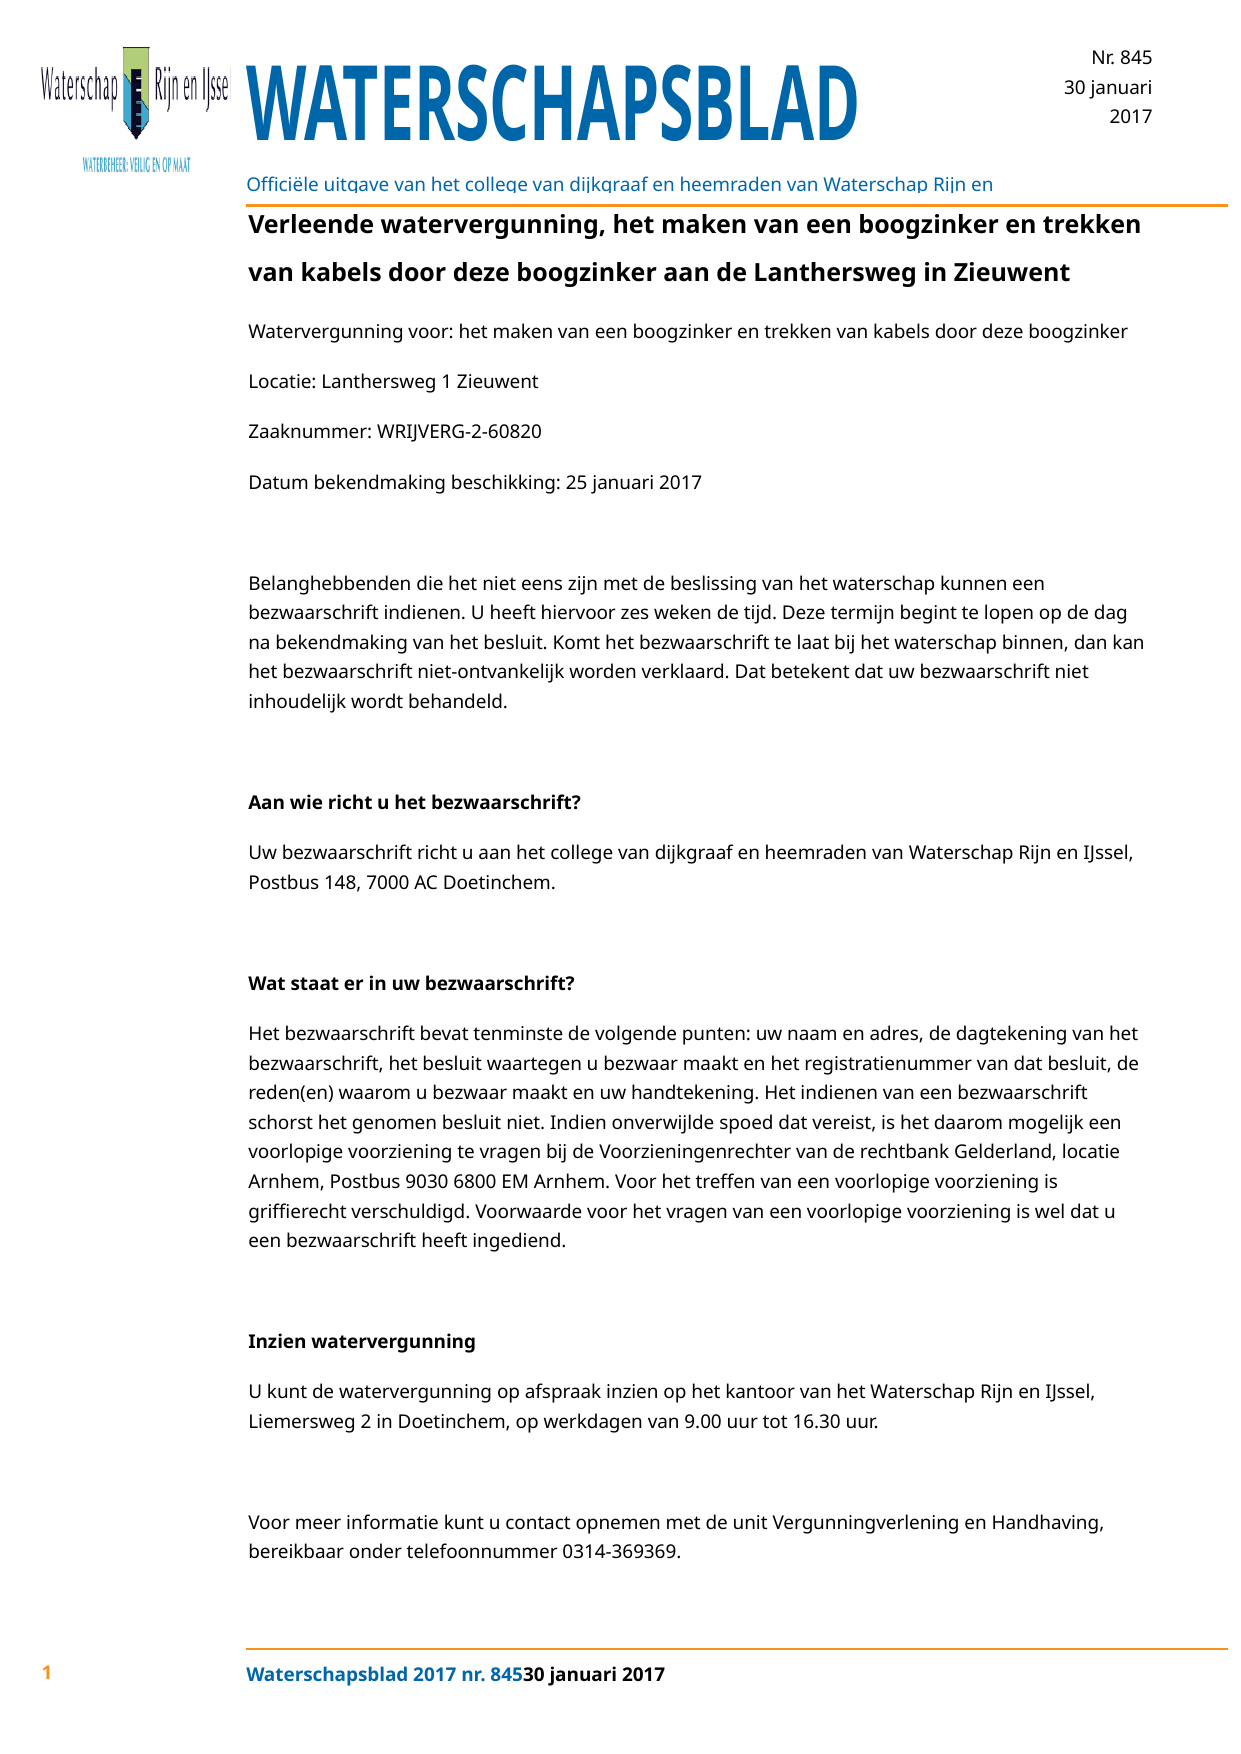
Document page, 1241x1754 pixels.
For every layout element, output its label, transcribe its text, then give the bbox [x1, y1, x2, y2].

text Locatie: Lanthersweg 1 Zieuwent [248, 368, 1152, 394]
text Datum bekendmaking beschikking: 25 januari 2017 [248, 469, 1152, 495]
text Het bezwaarschrift bevat tenminste de volgende punten: uw naam en adres, de dagtekening van het bezwaarschrift, het besluit waartegen u bezwaar maakt en het registratienummer van dat besluit, de reden(en) waarom u bezwaar maakt en uw handtekening. Het indienen van een bezwaarschrift schorst het genomen besluit niet. Indien onverwijlde spoed dat vereist, is het daarom mogelijk een voorlopige voorziening te vragen bij de Voorzieningenrechter van de rechtbank Gelderland, locatie Arnhem, Postbus 9030 6800 EM Arnhem. Voor het treffen van een voorlopige voorziening is griffierecht verschuldigd. Voorwaarde voor het vragen van een voorlopige voorziening is wel dat u een bezwaarschrift heeft ingediend. [248, 1020, 1152, 1253]
text Belanghebbenden die het niet eens zijn met de beslissing van het waterschap kunnen een bezwaarschrift indienen. U heeft hiervoor zes weken de tijd. Deze termijn begint te lopen op de dag na bekendmaking van het besluit. Komt het bezwaarschrift te laat bij het waterschap binnen, dan kan het bezwaarschrift niet-ontvankelijk worden verklaard. Dat betekent dat uw bezwaarschrift niet inhoudelijk wordt behandeld. [248, 570, 1152, 714]
text Voor meer informatie kunt u contact opnemen met de unit Vergunningverlening en Handhaving, bereikbaar onder telefoonnummer 0314-369369. [248, 1509, 1152, 1564]
text Aan wie richt u het bezwaarschrift? [248, 789, 1152, 815]
text Watervergunning voor: het maken van een boogzinker en trekken van kabels door deze boogzinker [248, 318, 1152, 344]
text Zaaknummer: WRIJVERG-2-60820 [248, 419, 1152, 444]
picture [41, 47, 231, 172]
text Verleende watervergunning, het maken van een boogzinker en trekken van kabels door deze boogzinker aan de Lanthersweg in Zieuwent [248, 207, 1152, 288]
text Wat staat er in uw bezwaarschrift? [248, 970, 1152, 996]
text U kunt de watervergunning op afspraak inzien op het kantoor van het Waterschap Rijn en IJssel, Liemersweg 2 in Doetinchem, op werkdagen van 9.00 uur tot 16.30 uur. [248, 1379, 1152, 1434]
text Uw bezwaarschrift richt u aan het college van dijkgraaf en heemraden van Waterschap Rijn en IJssel, Postbus 148, 7000 AC Doetinchem. [248, 839, 1152, 895]
text Inzien watervergunning [248, 1328, 1152, 1354]
